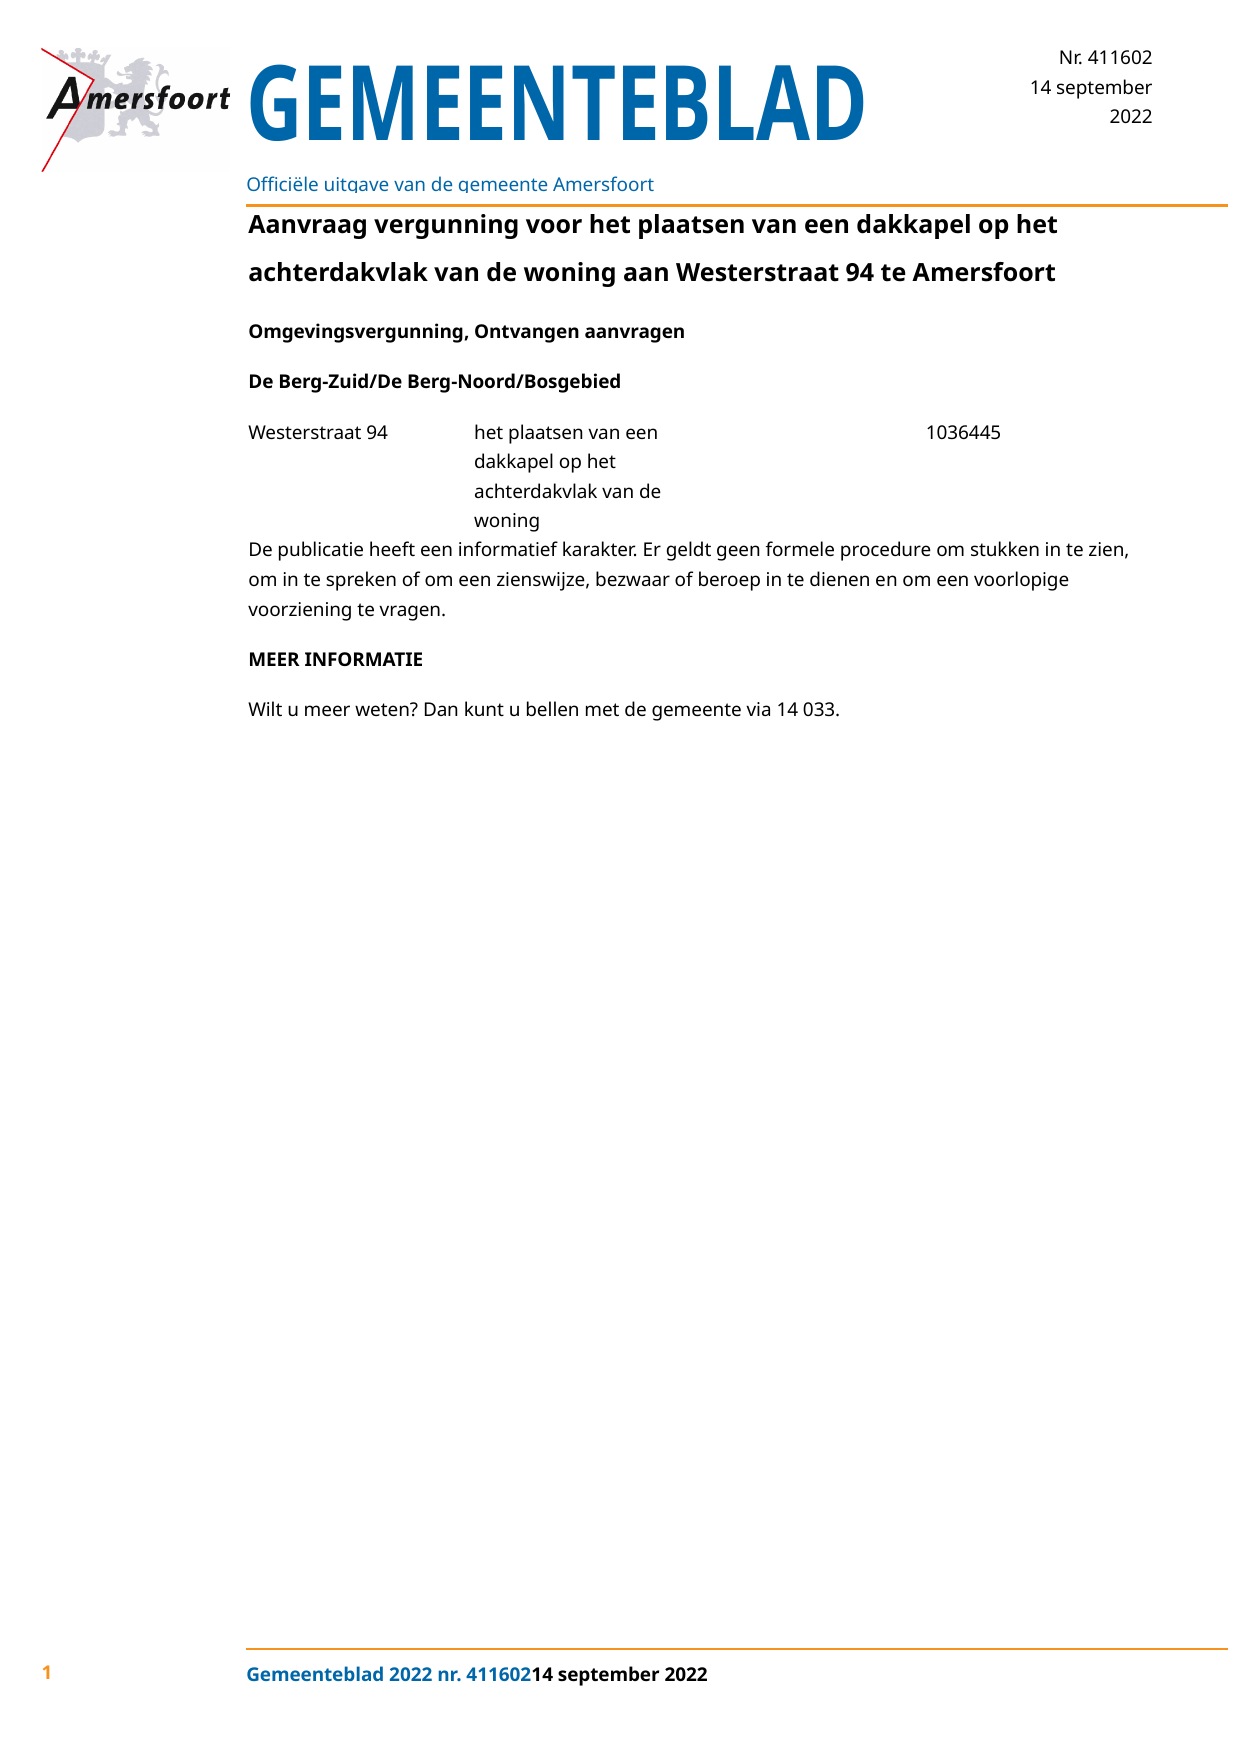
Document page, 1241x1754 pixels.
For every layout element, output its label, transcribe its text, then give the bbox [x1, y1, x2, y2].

table_header het plaatsen van een dakkapel op het achterdakvlak van de woning [474, 419, 700, 533]
table_header 1036445 [926, 419, 1152, 533]
text Omgevingsvergunning, Ontvangen aanvragen [248, 318, 1152, 344]
text Aanvraag vergunning voor het plaatsen van een dakkapel op het achterdakvlak van de woning aan Westerstraat 94 te Amersfoort [248, 207, 1152, 288]
table_header [700, 419, 926, 533]
text De publicatie heeft een informatief karakter. Er geldt geen formele procedure om stukken in te zien, om in te spreken of om een zienswijze, bezwaar of beroep in te dienen en om een voorlopige voorziening te vragen. [248, 537, 1152, 621]
text MEER INFORMATIE [248, 646, 1152, 672]
text De Berg-Zuid/De Berg-Noord/Bosgebied [248, 368, 1152, 394]
picture [41, 47, 231, 172]
table_header Westerstraat 94 [248, 419, 474, 533]
text Wilt u meer weten? Dan kunt u bellen met de gemeente via 14 033. [248, 697, 1152, 722]
